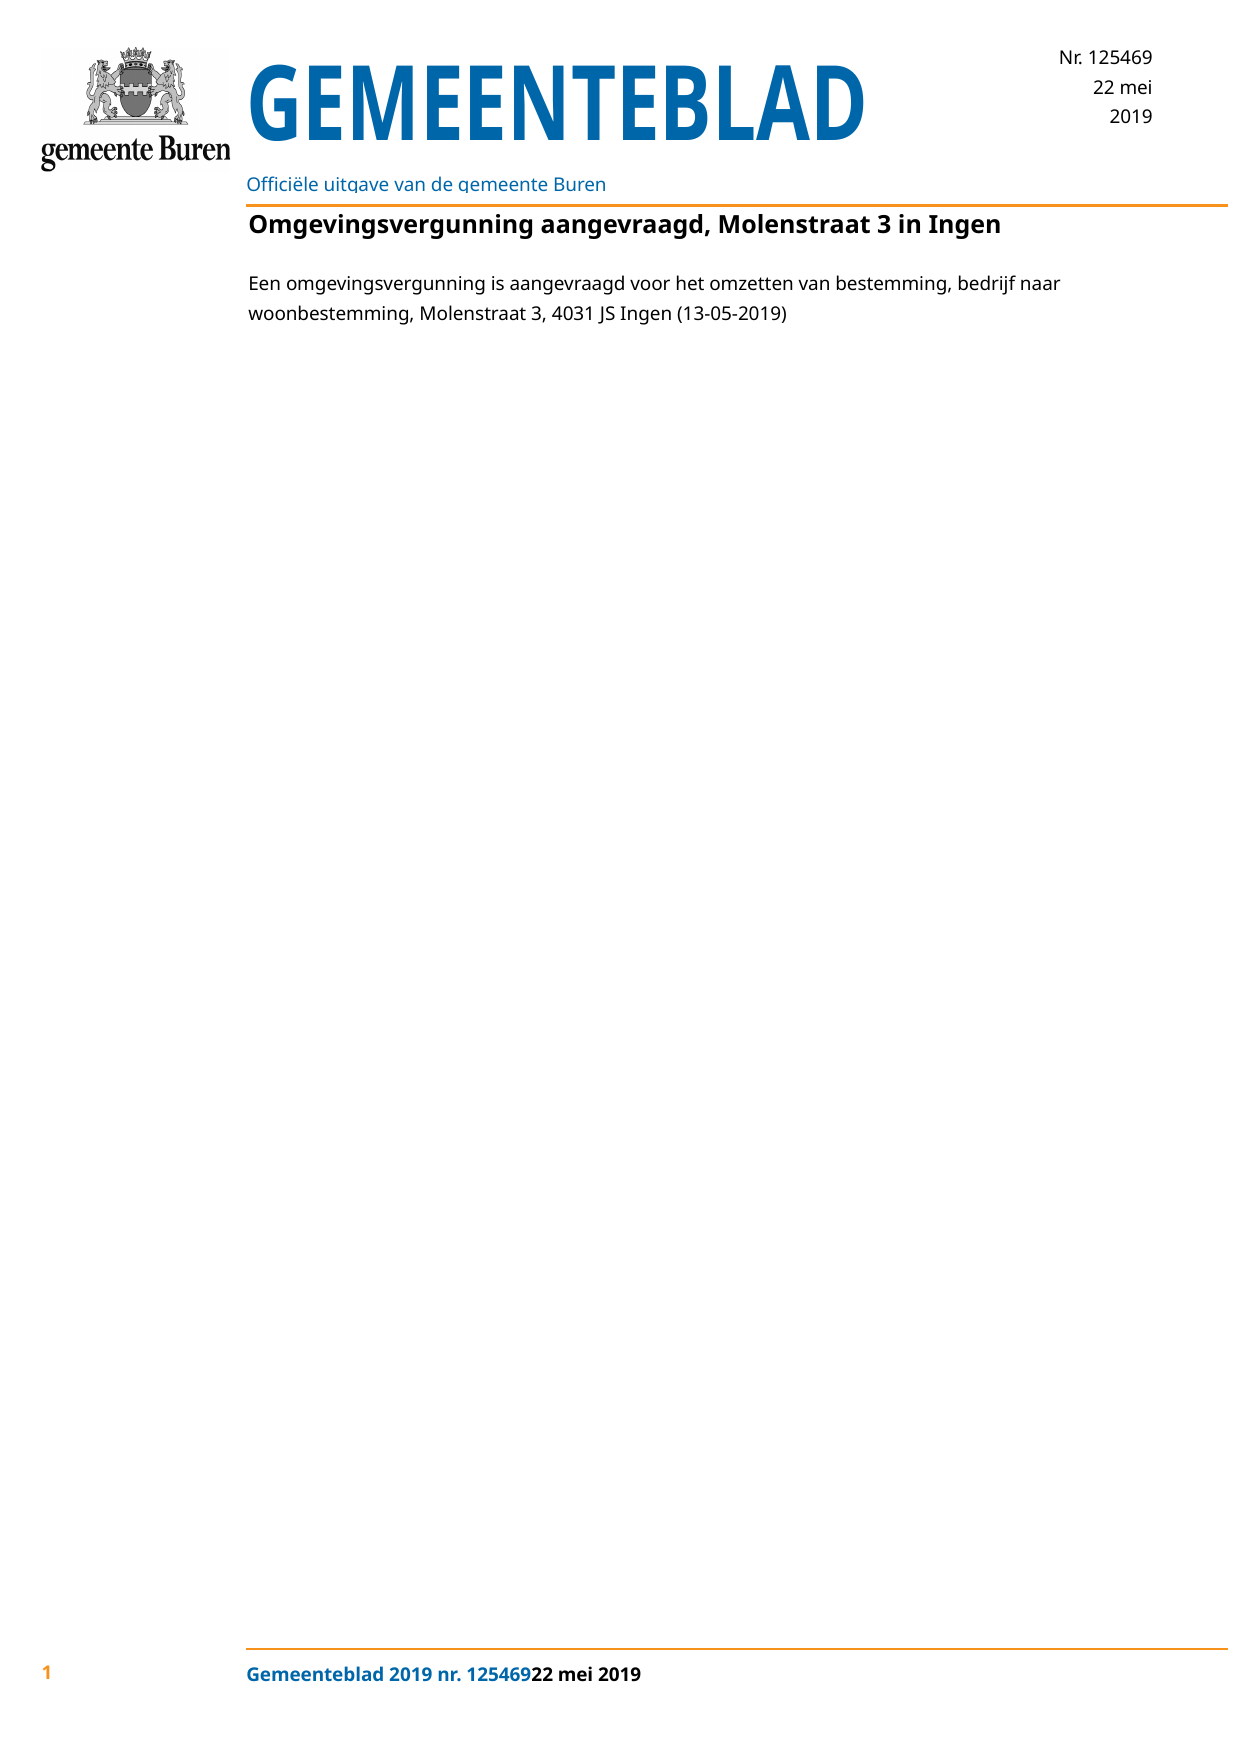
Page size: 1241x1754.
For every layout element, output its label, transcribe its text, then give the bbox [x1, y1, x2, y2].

text Omgevingsvergunning aangevraagd, Molenstraat 3 in Ingen [248, 207, 1152, 241]
text Een omgevingsvergunning is aangevraagd voor het omzetten van bestemming, bedrijf naar woonbestemming, Molenstraat 3, 4031 JS Ingen (13-05-2019) [248, 270, 1152, 326]
picture [41, 47, 231, 172]
